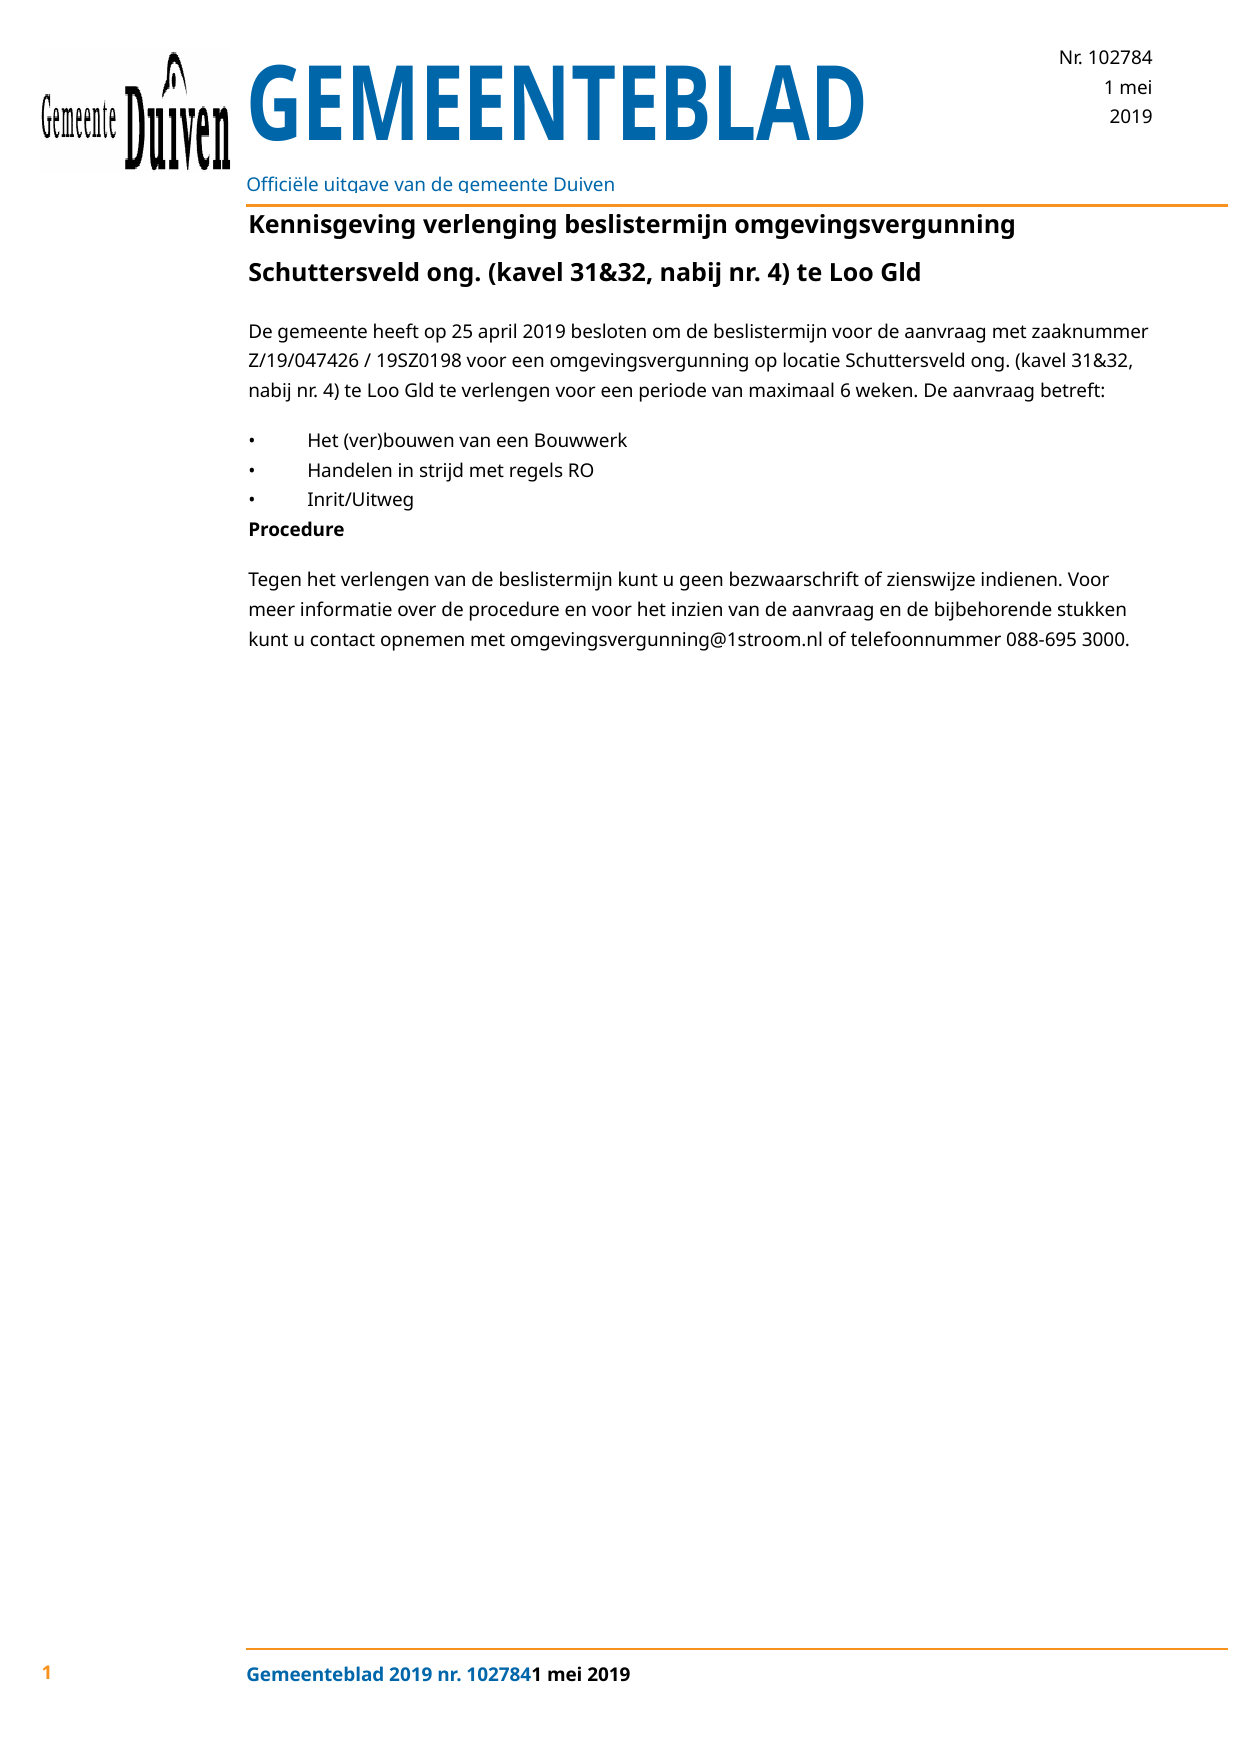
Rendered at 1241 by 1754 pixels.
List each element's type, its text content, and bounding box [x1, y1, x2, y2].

text De gemeente heeft op 25 april 2019 besloten om de beslistermijn voor de aanvraag met zaaknummer Z/19/047426 / 19SZ0198 voor een omgevingsvergunning op locatie Schuttersveld ong. (kavel 31&32, nabij nr. 4) te Loo Gld te verlengen voor een periode van maximaal 6 weken. De aanvraag betreft: [248, 318, 1152, 403]
list Het (ver)bouwen van een Bouwwerk [248, 427, 1152, 453]
text Procedure [248, 516, 1152, 542]
list Inrit/Uitweg [248, 487, 1152, 512]
text Kennisgeving verlenging beslistermijn omgevingsvergunning Schuttersveld ong. (kavel 31&32, nabij nr. 4) te Loo Gld [248, 207, 1152, 288]
picture [41, 47, 231, 172]
list Handelen in strijd met regels RO [248, 457, 1152, 483]
text Tegen het verlengen van de beslistermijn kunt u geen bezwaarschrift of zienswijze indienen. Voor meer informatie over de procedure en voor het inzien van de aanvraag en de bijbehorende stukken kunt u contact opnemen met omgevingsvergunning@1stroom.nl of telefoonnummer 088-695 3000. [248, 567, 1152, 652]
